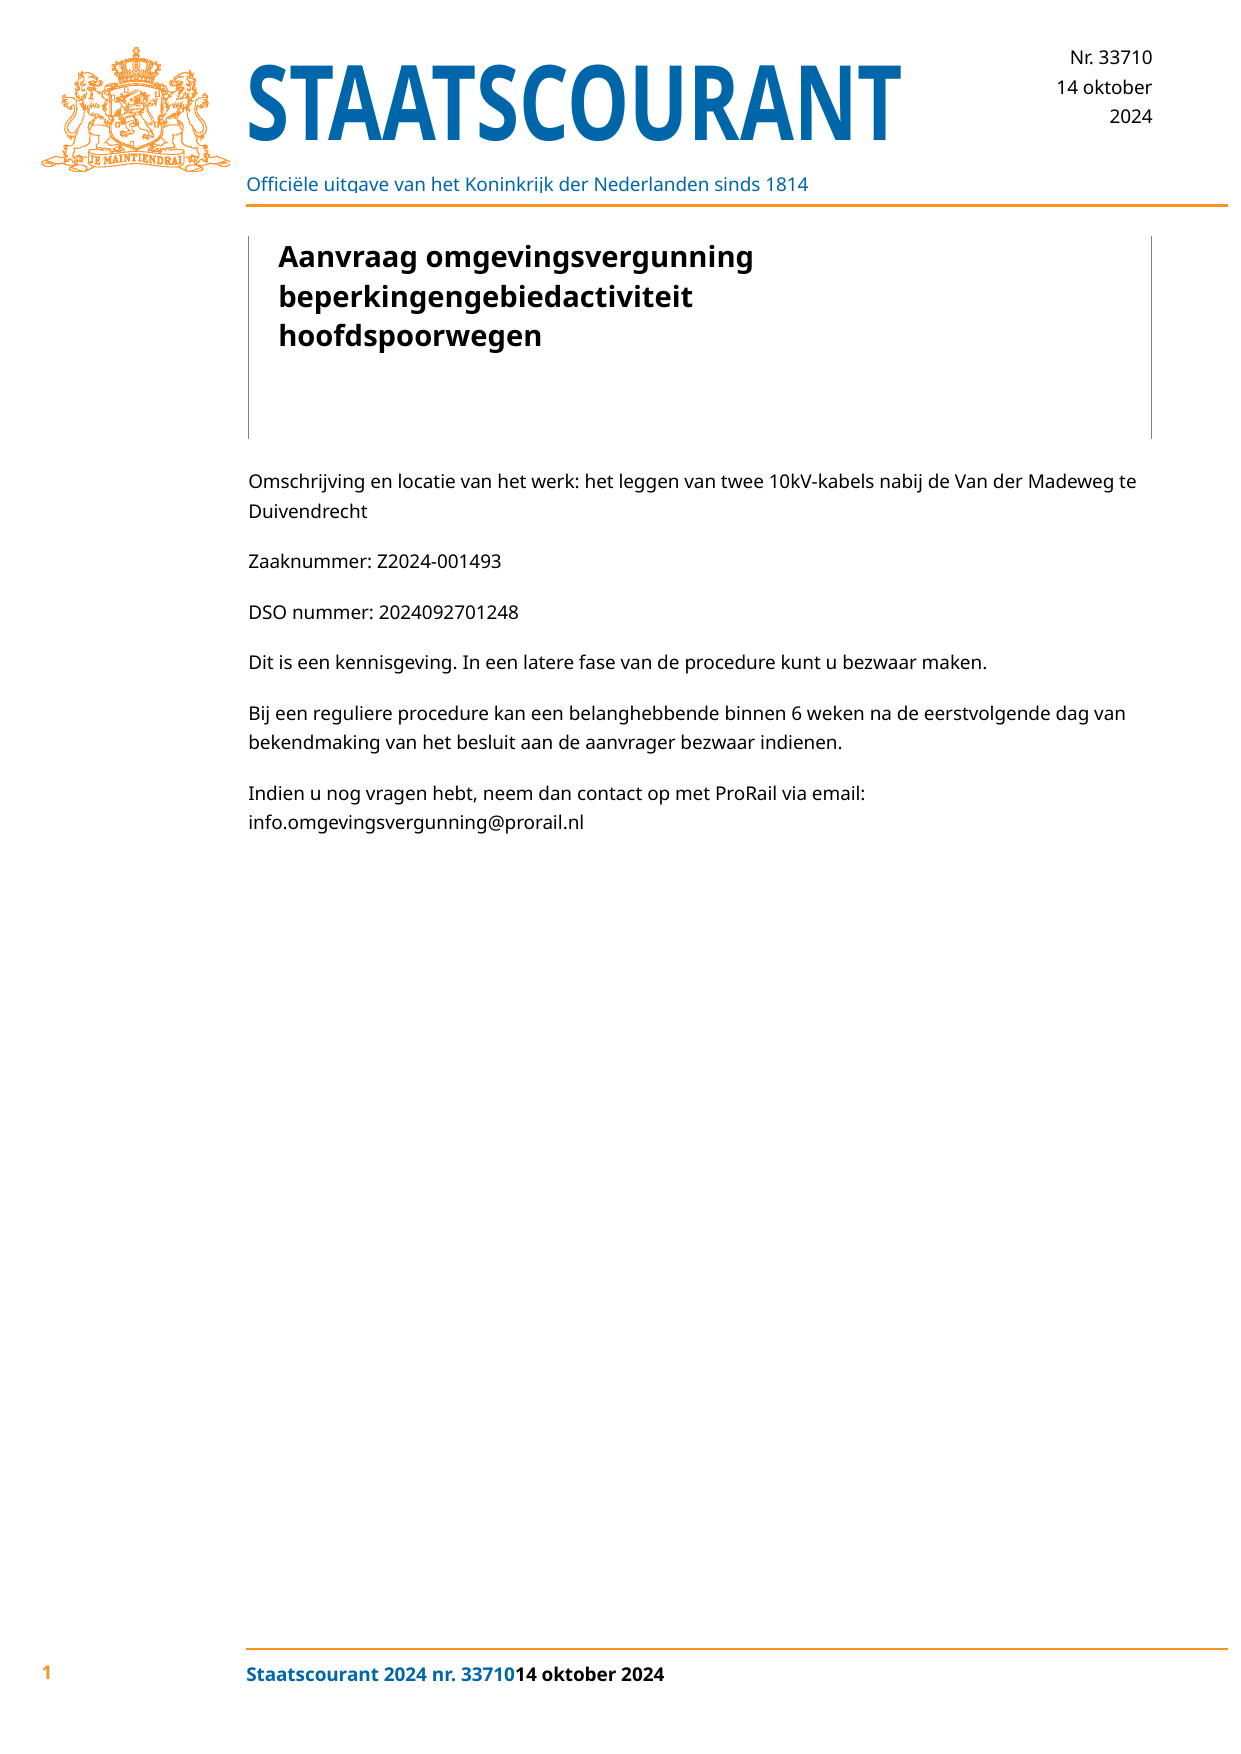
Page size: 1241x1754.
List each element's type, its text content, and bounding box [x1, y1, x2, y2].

text Bij een reguliere procedure kan een belanghebbende binnen 6 weken na de eerstvolgende dag van bekendmaking van het besluit aan de aanvrager bezwaar indienen. [248, 700, 1152, 755]
table_header [1090, 236, 1151, 413]
text Dit is een kennisgeving. In een latere fase van de procedure kunt u bezwaar maken. [248, 649, 1152, 675]
text Zaaknummer: Z2024-001493 [248, 549, 1152, 574]
picture [41, 47, 231, 172]
table_header Aanvraag omgevingsvergunning beperkingengebiedactiviteit hoofdspoorwegen [249, 236, 850, 439]
text Indien u nog vragen hebt, neem dan contact op met ProRail via email: info.omgevingsvergunning@prorail.nl [248, 780, 1152, 835]
table_header [850, 414, 1151, 439]
table_header [850, 236, 912, 413]
picture [912, 236, 1090, 414]
text Omschrijving en locatie van het werk: het leggen van twee 10kV-kabels nabij de Van der Madeweg te Duivendrecht [248, 469, 1152, 524]
text DSO nummer: 2024092701248 [248, 599, 1152, 625]
